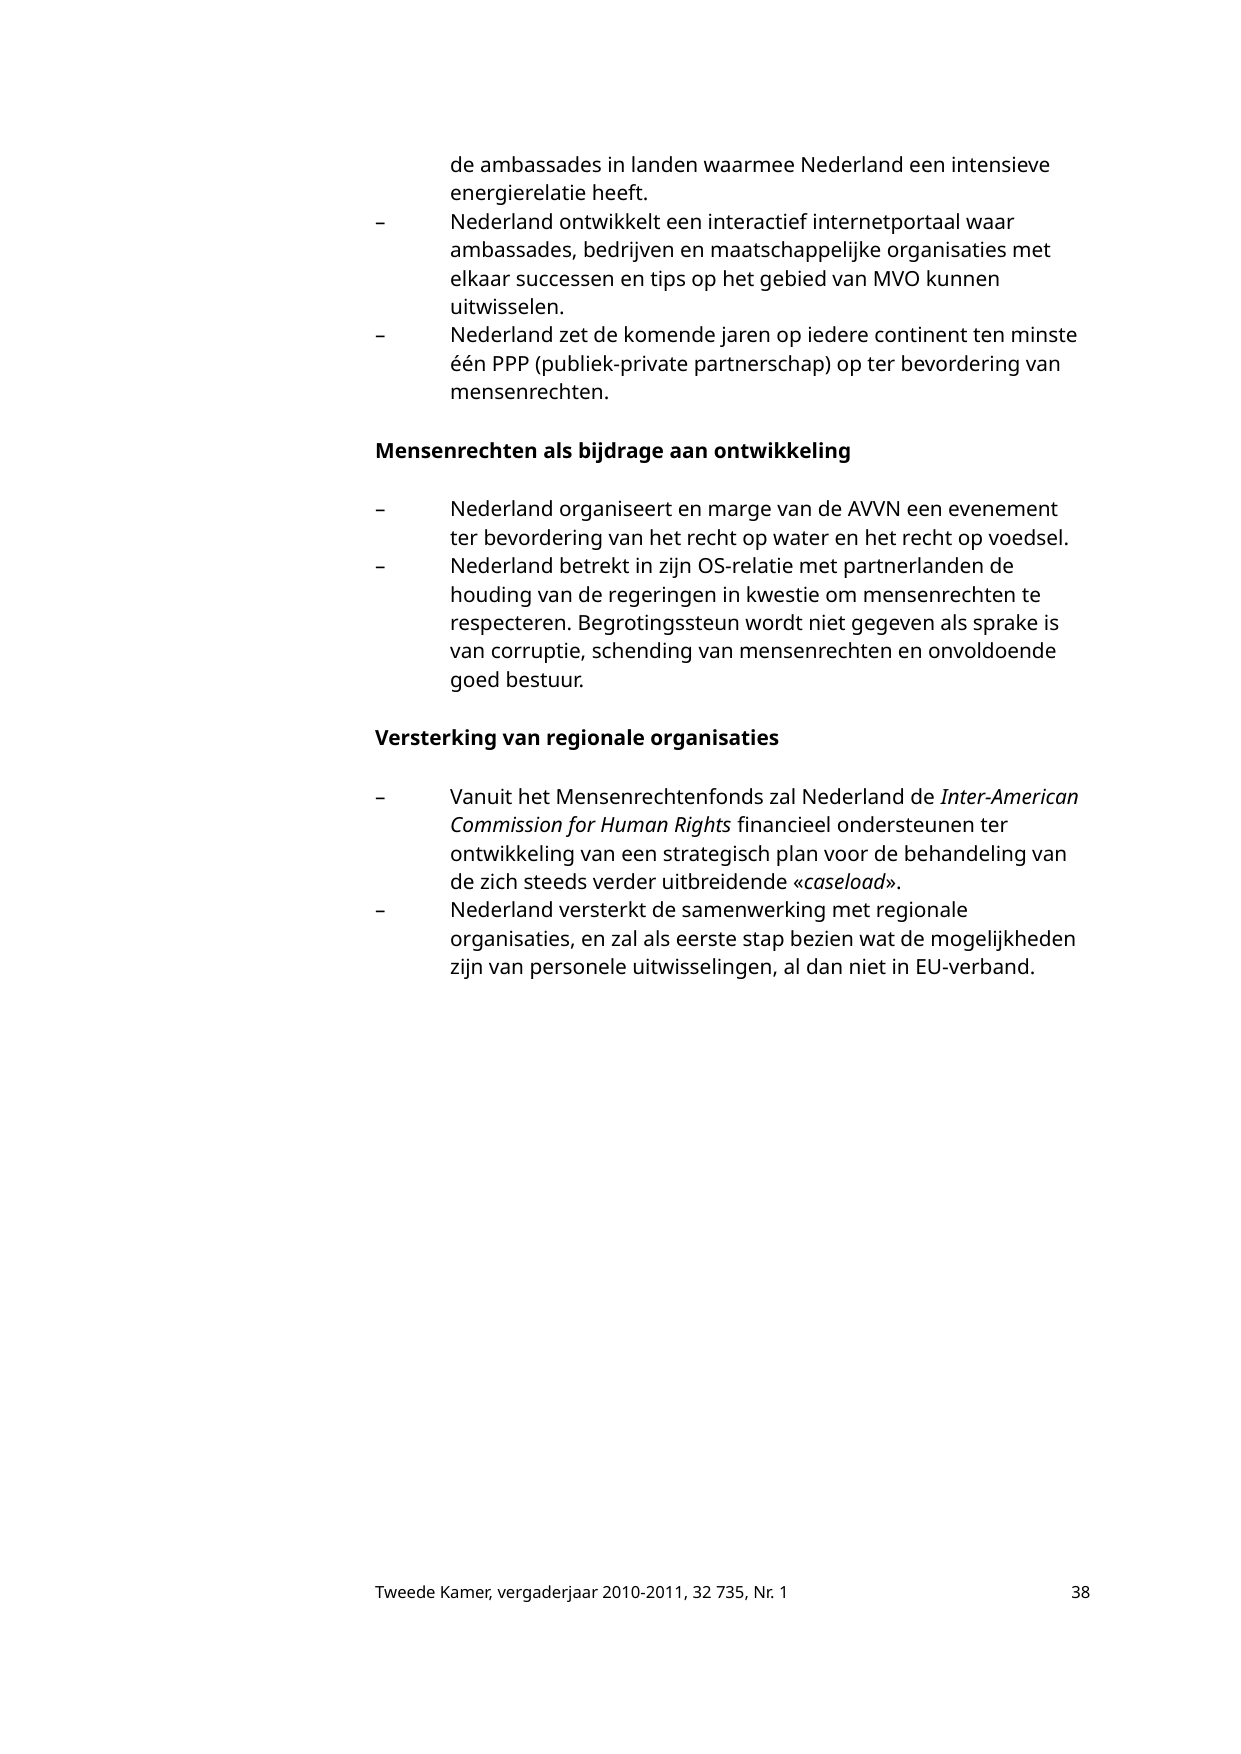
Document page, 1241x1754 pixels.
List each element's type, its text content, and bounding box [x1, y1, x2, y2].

list de ambassades in landen waarmee Nederland een intensieve energierelatie heeft. [375, 150, 1090, 207]
list Nederland versterkt de samenwerking met regionale organisaties, en zal als eerste stap bezien wat de mogelijkheden zijn van personele uitwisselingen, al dan niet in EU-verband. [375, 896, 1090, 981]
text Mensenrechten als bijdrage aan ontwikkeling [375, 436, 1090, 464]
list Nederland betrekt in zijn OS-relatie met partnerlanden de houding van de regeringen in kwestie om mensenrechten te respecteren. Begrotingssteun wordt niet gegeven als sprake is van corruptie, schending van mensenrechten en onvoldoende goed bestuur. [375, 551, 1090, 693]
text Versterking van regionale organisaties [375, 723, 1090, 752]
list Nederland zet de komende jaren op iedere continent ten minste één PPP (publiek-private partnerschap) op ter bevordering van mensenrechten. [375, 321, 1090, 406]
list Nederland organiseert en marge van de AVVN een evenement ter bevordering van het recht op water en het recht op voedsel. [375, 494, 1090, 551]
list Nederland ontwikkelt een interactief internetportaal waar ambassades, bedrijven en maatschappelijke organisaties met elkaar successen en tips op het gebied van MVO kunnen uitwisselen. [375, 207, 1090, 321]
list Vanuit het Mensenrechtenfonds zal Nederland de Inter-American Commission for Human Rights financieel ondersteunen ter ontwikkeling van een strategisch plan voor de behandeling van de zich steeds verder uitbreidende «caseload». [375, 782, 1090, 896]
